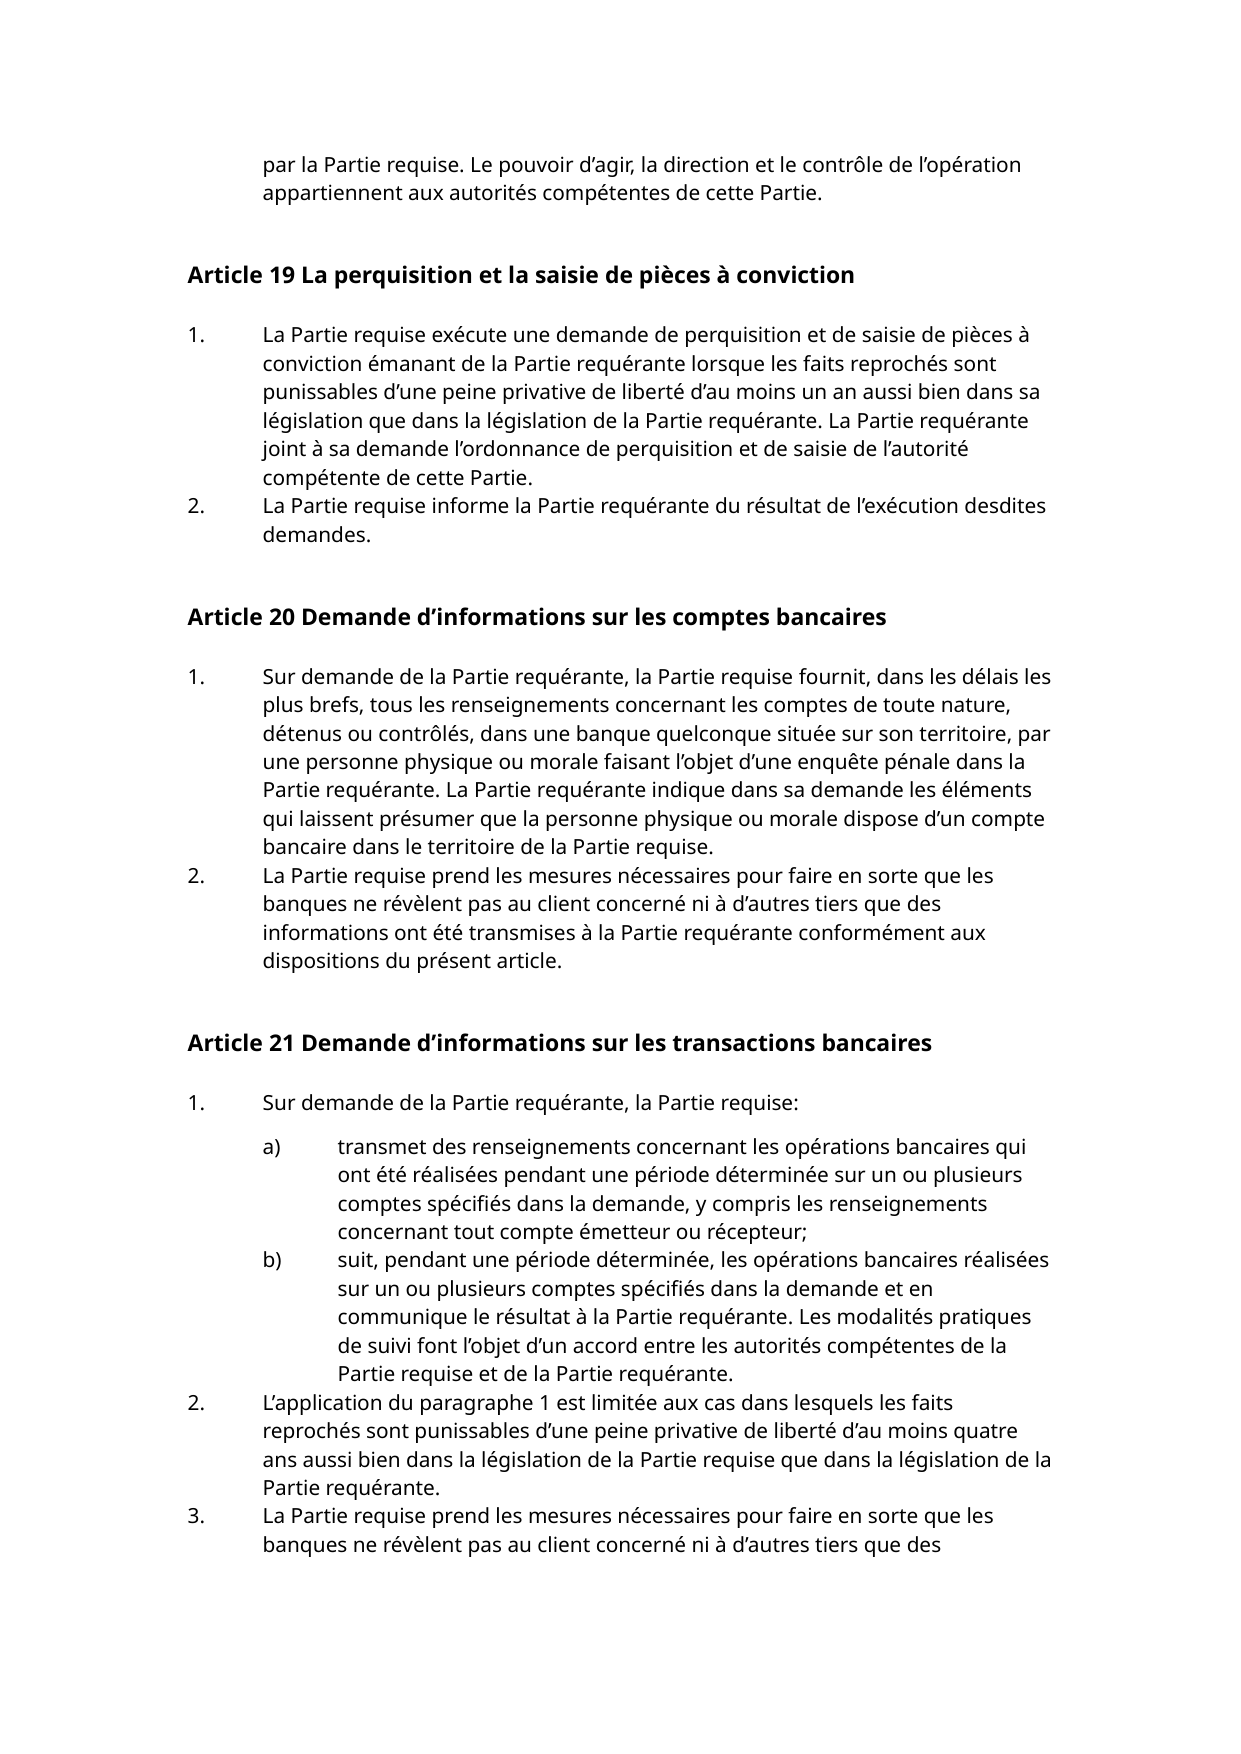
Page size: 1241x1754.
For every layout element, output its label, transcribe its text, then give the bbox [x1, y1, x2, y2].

list L’application du paragraphe 1 est limitée aux cas dans lesquels les faits reprochés sont punissables d’une peine privative de liberté d’au moins quatre ans aussi bien dans la législation de la Partie requise que dans la législation de la Partie requérante. [187, 1388, 1053, 1502]
list transmet des renseignements concernant les opérations bancaires qui ont été réalisées pendant une période déterminée sur un ou plusieurs comptes spécifiés dans la demande, y compris les renseignements concernant tout compte émetteur ou récepteur; [262, 1132, 1053, 1246]
list La Partie requise prend les mesures nécessaires pour faire en sorte que les banques ne révèlent pas au client concerné ni à d’autres tiers que des [187, 1502, 1053, 1558]
subtitle Article 19 La perquisition et la saisie de pièces à conviction [187, 259, 1053, 291]
list La Partie requise informe la Partie requérante du résultat de l’exécution desdites demandes. [187, 491, 1053, 548]
subtitle Article 21 Demande d’informations sur les transactions bancaires [187, 1027, 1053, 1058]
list par la Partie requise. Le pouvoir d’agir, la direction et le contrôle de l’opération appartiennent aux autorités compétentes de cette Partie. [187, 150, 1053, 207]
list Sur demande de la Partie requérante, la Partie requise fournit, dans les délais les plus brefs, tous les renseignements concernant les comptes de toute nature, détenus ou contrôlés, dans une banque quelconque située sur son territoire, par une personne physique ou morale faisant l’objet d’une enquête pénale dans la Partie requérante. La Partie requérante indique dans sa demande les éléments qui laissent présumer que la personne physique ou morale dispose d’un compte bancaire dans le territoire de la Partie requise. [187, 662, 1053, 861]
list La Partie requise prend les mesures nécessaires pour faire en sorte que les banques ne révèlent pas au client concerné ni à d’autres tiers que des informations ont été transmises à la Partie requérante conformément aux dispositions du présent article. [187, 861, 1053, 975]
list Sur demande de la Partie requérante, la Partie requise: [187, 1088, 1053, 1117]
subtitle Article 20 Demande d’informations sur les comptes bancaires [187, 601, 1053, 632]
list La Partie requise exécute une demande de perquisition et de saisie de pièces à conviction émanant de la Partie requérante lorsque les faits reprochés sont punissables d’une peine privative de liberté d’au moins un an aussi bien dans sa législation que dans la législation de la Partie requérante. La Partie requérante joint à sa demande l’ordonnance de perquisition et de saisie de l’autorité compétente de cette Partie. [187, 321, 1053, 491]
list suit, pendant une période déterminée, les opérations bancaires réalisées sur un ou plusieurs comptes spécifiés dans la demande et en communique le résultat à la Partie requérante. Les modalités pratiques de suivi font l’objet d’un accord entre les autorités compétentes de la Partie requise et de la Partie requérante. [262, 1246, 1053, 1388]
